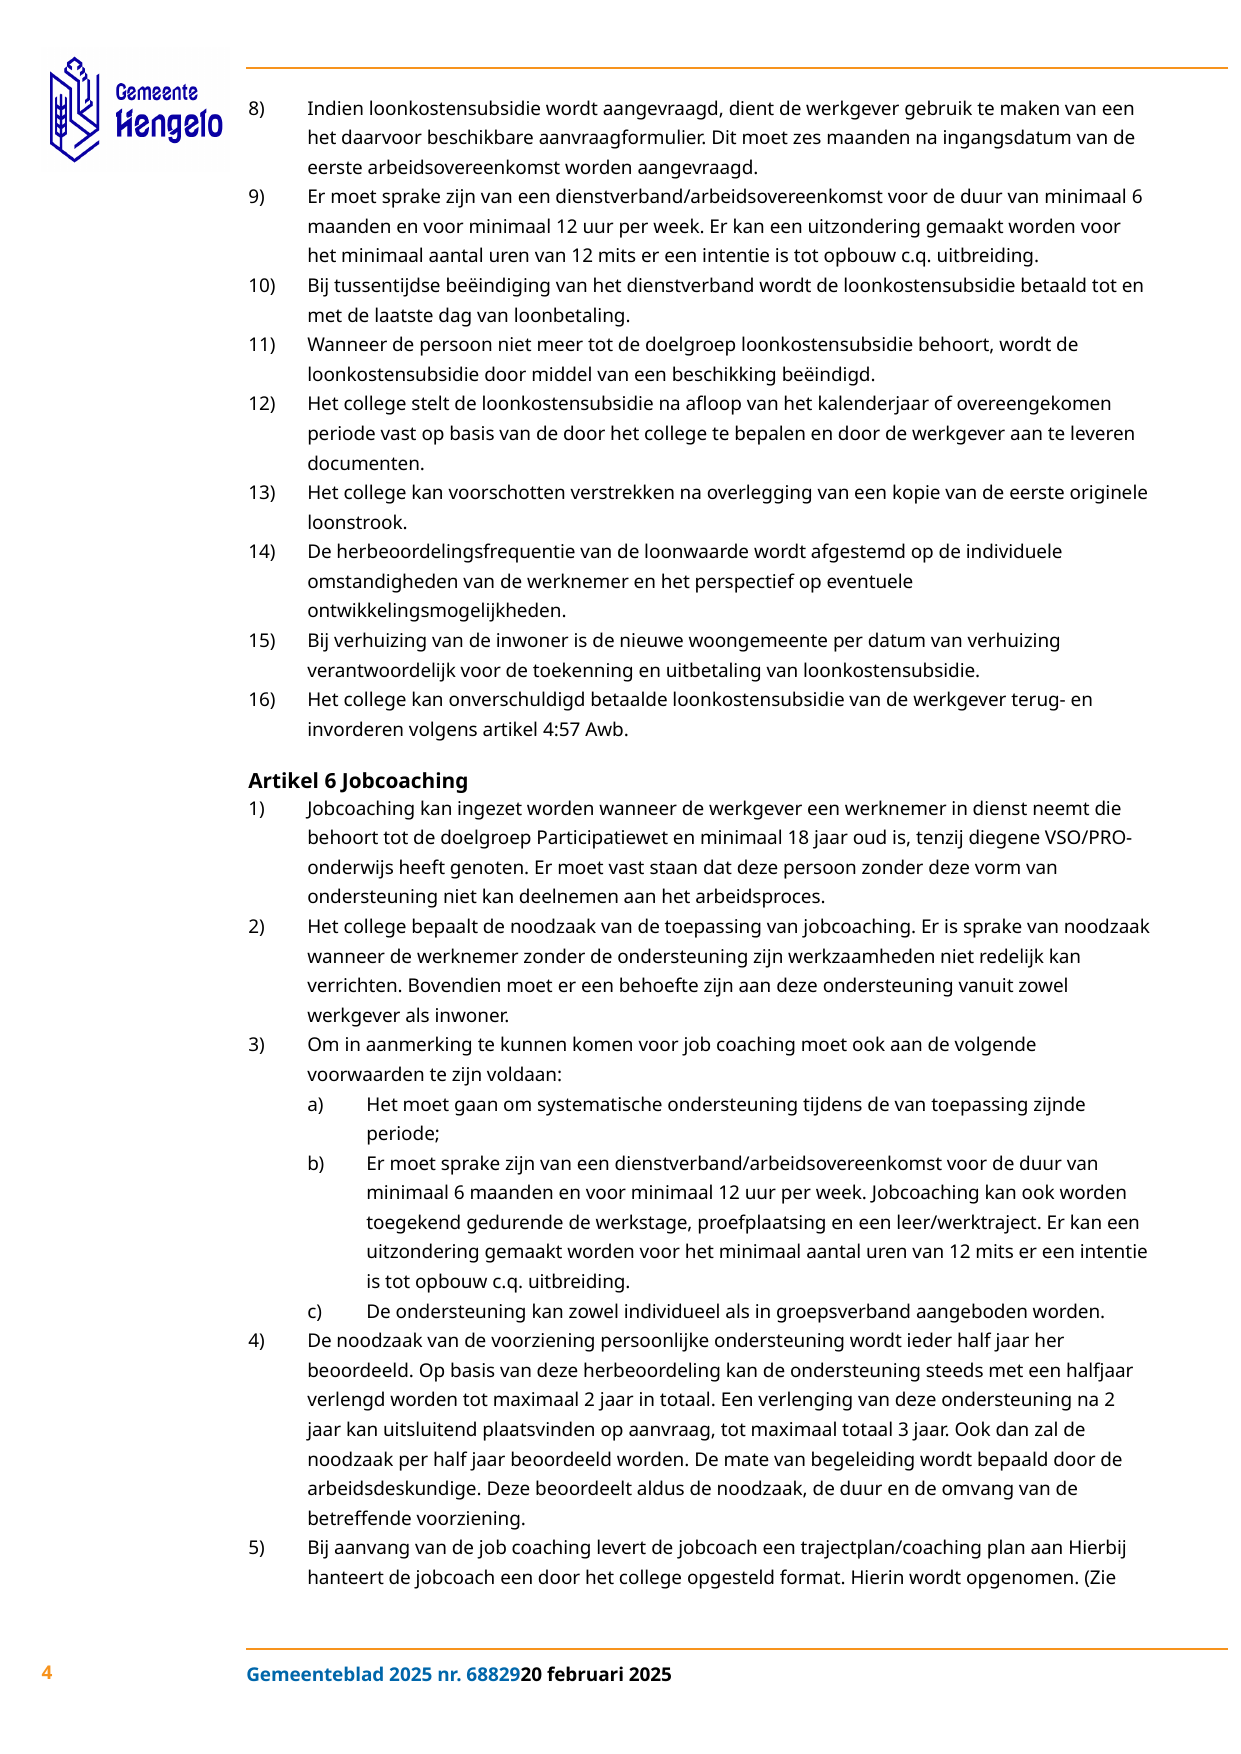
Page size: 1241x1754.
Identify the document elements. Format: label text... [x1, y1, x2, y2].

list Bij verhuizing van de inwoner is de nieuwe woongemeente per datum van verhuizing verantwoordelijk voor de toekenning en uitbetaling van loonkostensubsidie. [248, 627, 1152, 683]
list Bij aanvang van de job coaching levert de jobcoach een trajectplan/coaching plan aan Hierbij hanteert de jobcoach een door het college opgesteld format. Hierin wordt opgenomen. (Zie [248, 1534, 1152, 1590]
list Het moet gaan om systematische ondersteuning tijdens de van toepassing zijnde periode; [307, 1091, 1152, 1146]
text Artikel 6 Jobcoaching [248, 766, 1152, 795]
list Het college bepaalt de noodzaak van de toepassing van jobcoaching. Er is sprake van noodzaak wanneer de werknemer zonder de ondersteuning zijn werkzaamheden niet redelijk kan verrichten. Bovendien moet er een behoefte zijn aan deze ondersteuning vanuit zowel werkgever als inwoner. [248, 913, 1152, 1028]
list De noodzaak van de voorziening persoonlijke ondersteuning wordt ieder half jaar her beoordeeld. Op basis van deze herbeoordeling kan de ondersteuning steeds met een halfjaar verlengd worden tot maximaal 2 jaar in totaal. Een verlenging van deze ondersteuning na 2 jaar kan uitsluitend plaatsvinden op aanvraag, tot maximaal totaal 3 jaar. Ook dan zal de noodzaak per half jaar beoordeeld worden. De mate van begeleiding wordt bepaald door de arbeidsdeskundige. Deze beoordeelt aldus de noodzaak, de duur en de omvang van de betreffende voorziening. [248, 1327, 1152, 1531]
list De ondersteuning kan zowel individueel als in groepsverband aangeboden worden. [307, 1298, 1152, 1323]
list Indien loonkostensubsidie wordt aangevraagd, dient de werkgever gebruik te maken van een het daarvoor beschikbare aanvraagformulier. Dit moet zes maanden na ingangsdatum van de eerste arbeidsovereenkomst worden aangevraagd. [248, 95, 1152, 180]
picture [41, 47, 231, 172]
list Het college kan onverschuldigd betaalde loonkostensubsidie van de werkgever terug- en invorderen volgens artikel 4:57 Awb. [248, 686, 1152, 742]
list Wanneer de persoon niet meer tot de doelgroep loonkostensubsidie behoort, wordt de loonkostensubsidie door middel van een beschikking beëindigd. [248, 331, 1152, 387]
list Bij tussentijdse beëindiging van het dienstverband wordt de loonkostensubsidie betaald tot en met de laatste dag van loonbetaling. [248, 272, 1152, 328]
list Jobcoaching kan ingezet worden wanneer de werkgever een werknemer in dienst neemt die behoort tot de doelgroep Participatiewet en minimaal 18 jaar oud is, tenzij diegene VSO/PRO-onderwijs heeft genoten. Er moet vast staan dat deze persoon zonder deze vorm van ondersteuning niet kan deelnemen aan het arbeidsproces. [248, 795, 1152, 909]
list Er moet sprake zijn van een dienstverband/arbeidsovereenkomst voor de duur van minimaal 6 maanden en voor minimaal 12 uur per week. Jobcoaching kan ook worden toegekend gedurende de werkstage, proefplaatsing en een leer/werktraject. Er kan een uitzondering gemaakt worden voor het minimaal aantal uren van 12 mits er een intentie is tot opbouw c.q. uitbreiding. [307, 1150, 1152, 1294]
list De herbeoordelingsfrequentie van de loonwaarde wordt afgestemd op de individuele omstandigheden van de werknemer en het perspectief op eventuele ontwikkelingsmogelijkheden. [248, 538, 1152, 623]
list Het college kan voorschotten verstrekken na overlegging van een kopie van de eerste originele loonstrook. [248, 479, 1152, 535]
list Om in aanmerking te kunnen komen voor job coaching moet ook aan de volgende voorwaarden te zijn voldaan: [248, 1032, 1152, 1087]
list Er moet sprake zijn van een dienstverband/arbeidsovereenkomst voor de duur van minimaal 6 maanden en voor minimaal 12 uur per week. Er kan een uitzondering gemaakt worden voor het minimaal aantal uren van 12 mits er een intentie is tot opbouw c.q. uitbreiding. [248, 183, 1152, 268]
list Het college stelt de loonkostensubsidie na afloop van het kalenderjaar of overeengekomen periode vast op basis van de door het college te bepalen en door de werkgever aan te leveren documenten. [248, 391, 1152, 476]
